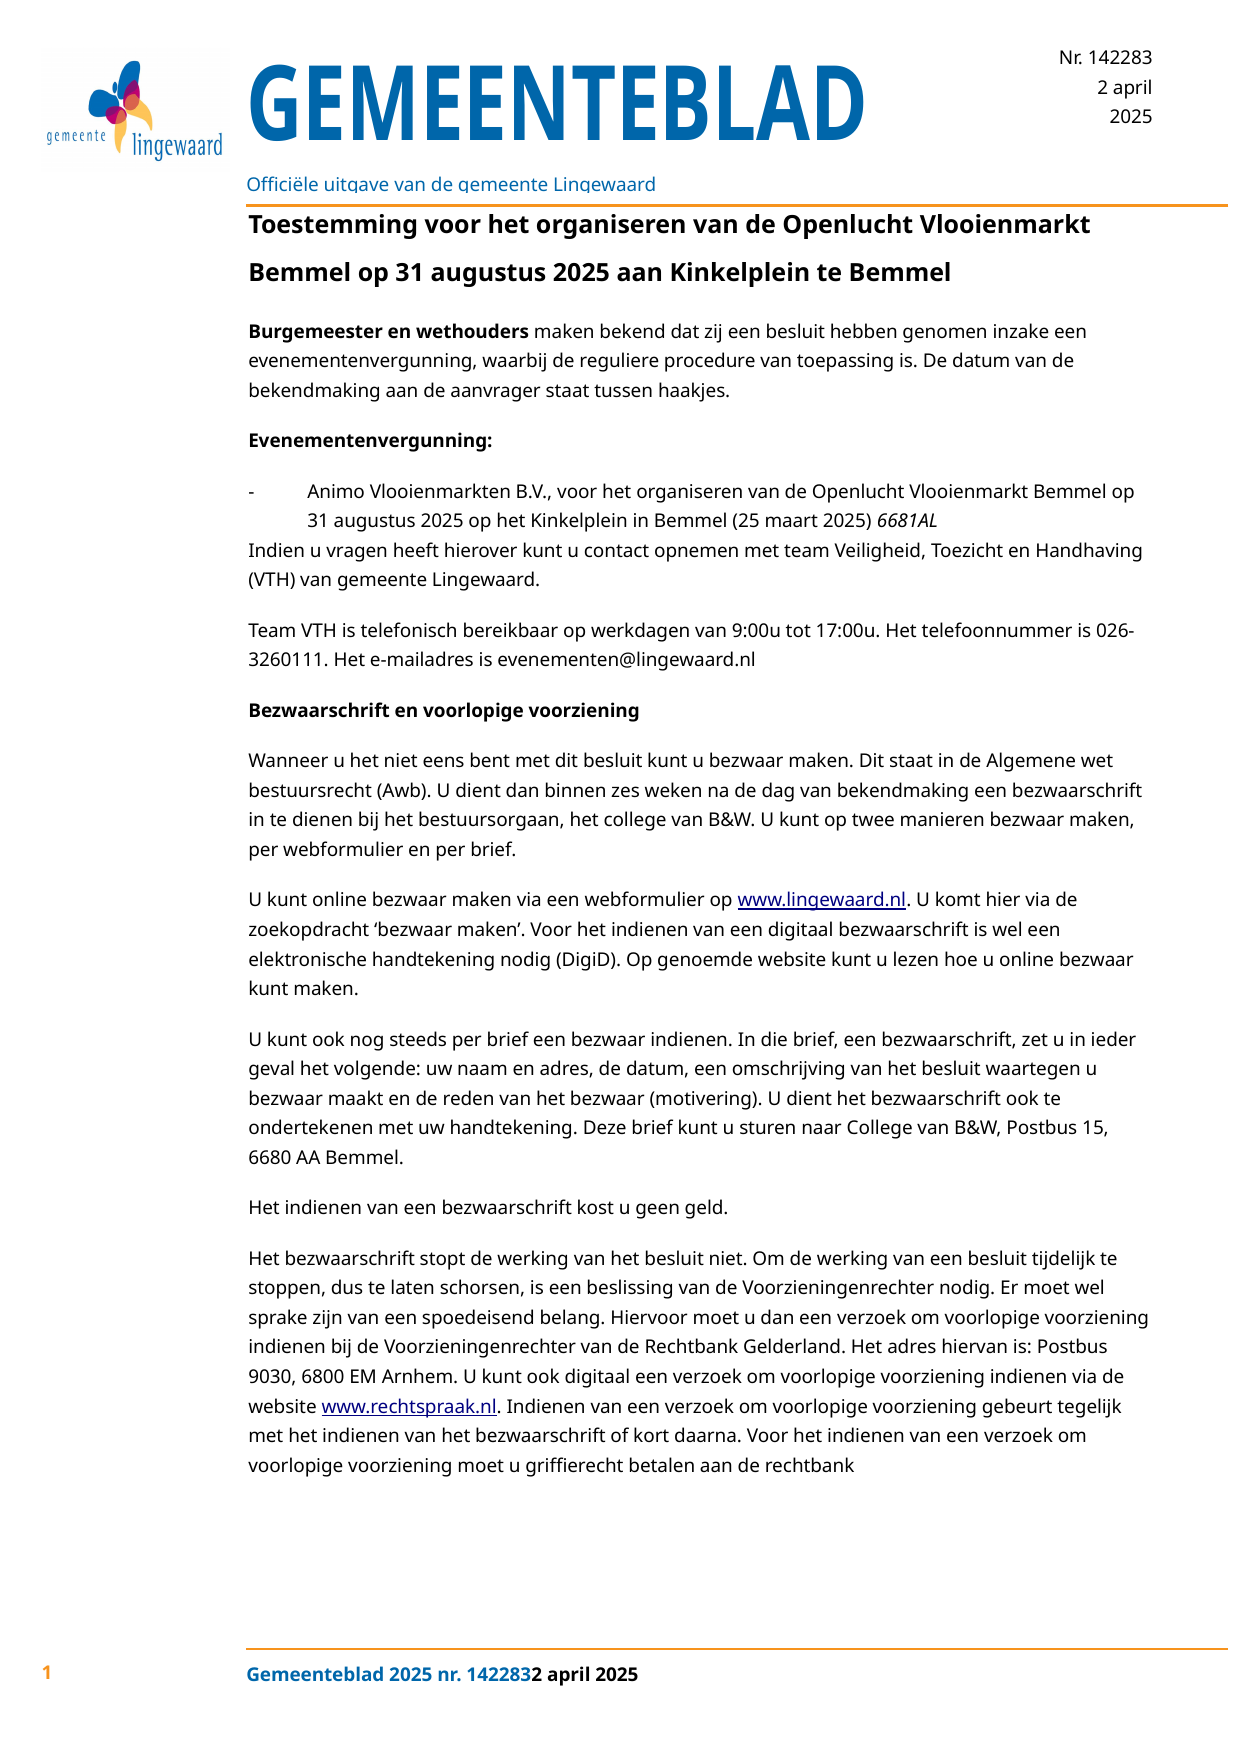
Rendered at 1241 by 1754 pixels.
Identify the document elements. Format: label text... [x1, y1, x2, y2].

picture [41, 47, 231, 172]
list Animo Vlooienmarkten B.V., voor het organiseren van de Openlucht Vlooienmarkt Bemmel op 31 augustus 2025 op het Kinkelplein in Bemmel (25 maart 2025) 6681AL [248, 478, 1152, 533]
text Het bezwaarschrift stopt de werking van het besluit niet. Om de werking van een besluit tijdelijk te stoppen, dus te laten schorsen, is een beslissing van de Voorzieningenrechter nodig. Er moet wel sprake zijn van een spoedeisend belang. Hiervoor moet u dan een verzoek om voorlopige voorziening indienen bij de Voorzieningenrechter van de Rechtbank Gelderland. Het adres hiervan is: Postbus 9030, 6800 EM Arnhem. U kunt ook digitaal een verzoek om voorlopige voorziening indienen via de website www.rechtspraak.nl. Indienen van een verzoek om voorlopige voorziening gebeurt tegelijk met het indienen van het bezwaarschrift of kort daarna. Voor het indienen van een verzoek om voorlopige voorziening moet u griffierecht betalen aan de rechtbank [248, 1245, 1152, 1478]
text Burgemeester en wethouders maken bekend dat zij een besluit hebben genomen inzake een evenementenvergunning, waarbij de reguliere procedure van toepassing is. De datum van de bekendmaking aan de aanvrager staat tussen haakjes. [248, 318, 1152, 403]
text Team VTH is telefonisch bereikbaar op werkdagen van 9:00u tot 17:00u. Het telefoonnummer is 026-3260111. Het e-mailadres is evenementen@lingewaard.nl [248, 617, 1152, 672]
text Bezwaarschrift en voorlopige voorziening [248, 697, 1152, 723]
text Toestemming voor het organiseren van de Openlucht Vlooienmarkt Bemmel op 31 augustus 2025 aan Kinkelplein te Bemmel [248, 207, 1152, 288]
text U kunt ook nog steeds per brief een bezwaar indienen. In die brief, een bezwaarschrift, zet u in ieder geval het volgende: uw naam en adres, de datum, een omschrijving van het besluit waartegen u bezwaar maakt en de reden van het bezwaar (motivering). U dient het bezwaarschrift ook te ondertekenen met uw handtekening. Deze brief kunt u sturen naar College van B&W, Postbus 15, 6680 AA Bemmel. [248, 1026, 1152, 1170]
text Het indienen van een bezwaarschrift kost u geen geld. [248, 1194, 1152, 1220]
text Indien u vragen heeft hierover kunt u contact opnemen met team Veiligheid, Toezicht en Handhaving (VTH) van gemeente Lingewaard. [248, 537, 1152, 592]
text Wanneer u het niet eens bent met dit besluit kunt u bezwaar maken. Dit staat in de Algemene wet bestuursrecht (Awb). U dient dan binnen zes weken na de dag van bekendmaking een bezwaarschrift in te dienen bij het bestuursorgaan, het college van B&W. U kunt op twee manieren bezwaar maken, per webformulier en per brief. [248, 747, 1152, 862]
text U kunt online bezwaar maken via een webformulier op www.lingewaard.nl. U komt hier via de zoekopdracht ‘bezwaar maken’. Voor het indienen van een digitaal bezwaarschrift is wel een elektronische handtekening nodig (DigiD). Op genoemde website kunt u lezen hoe u online bezwaar kunt maken. [248, 887, 1152, 1001]
text Evenementenvergunning: [248, 427, 1152, 453]
